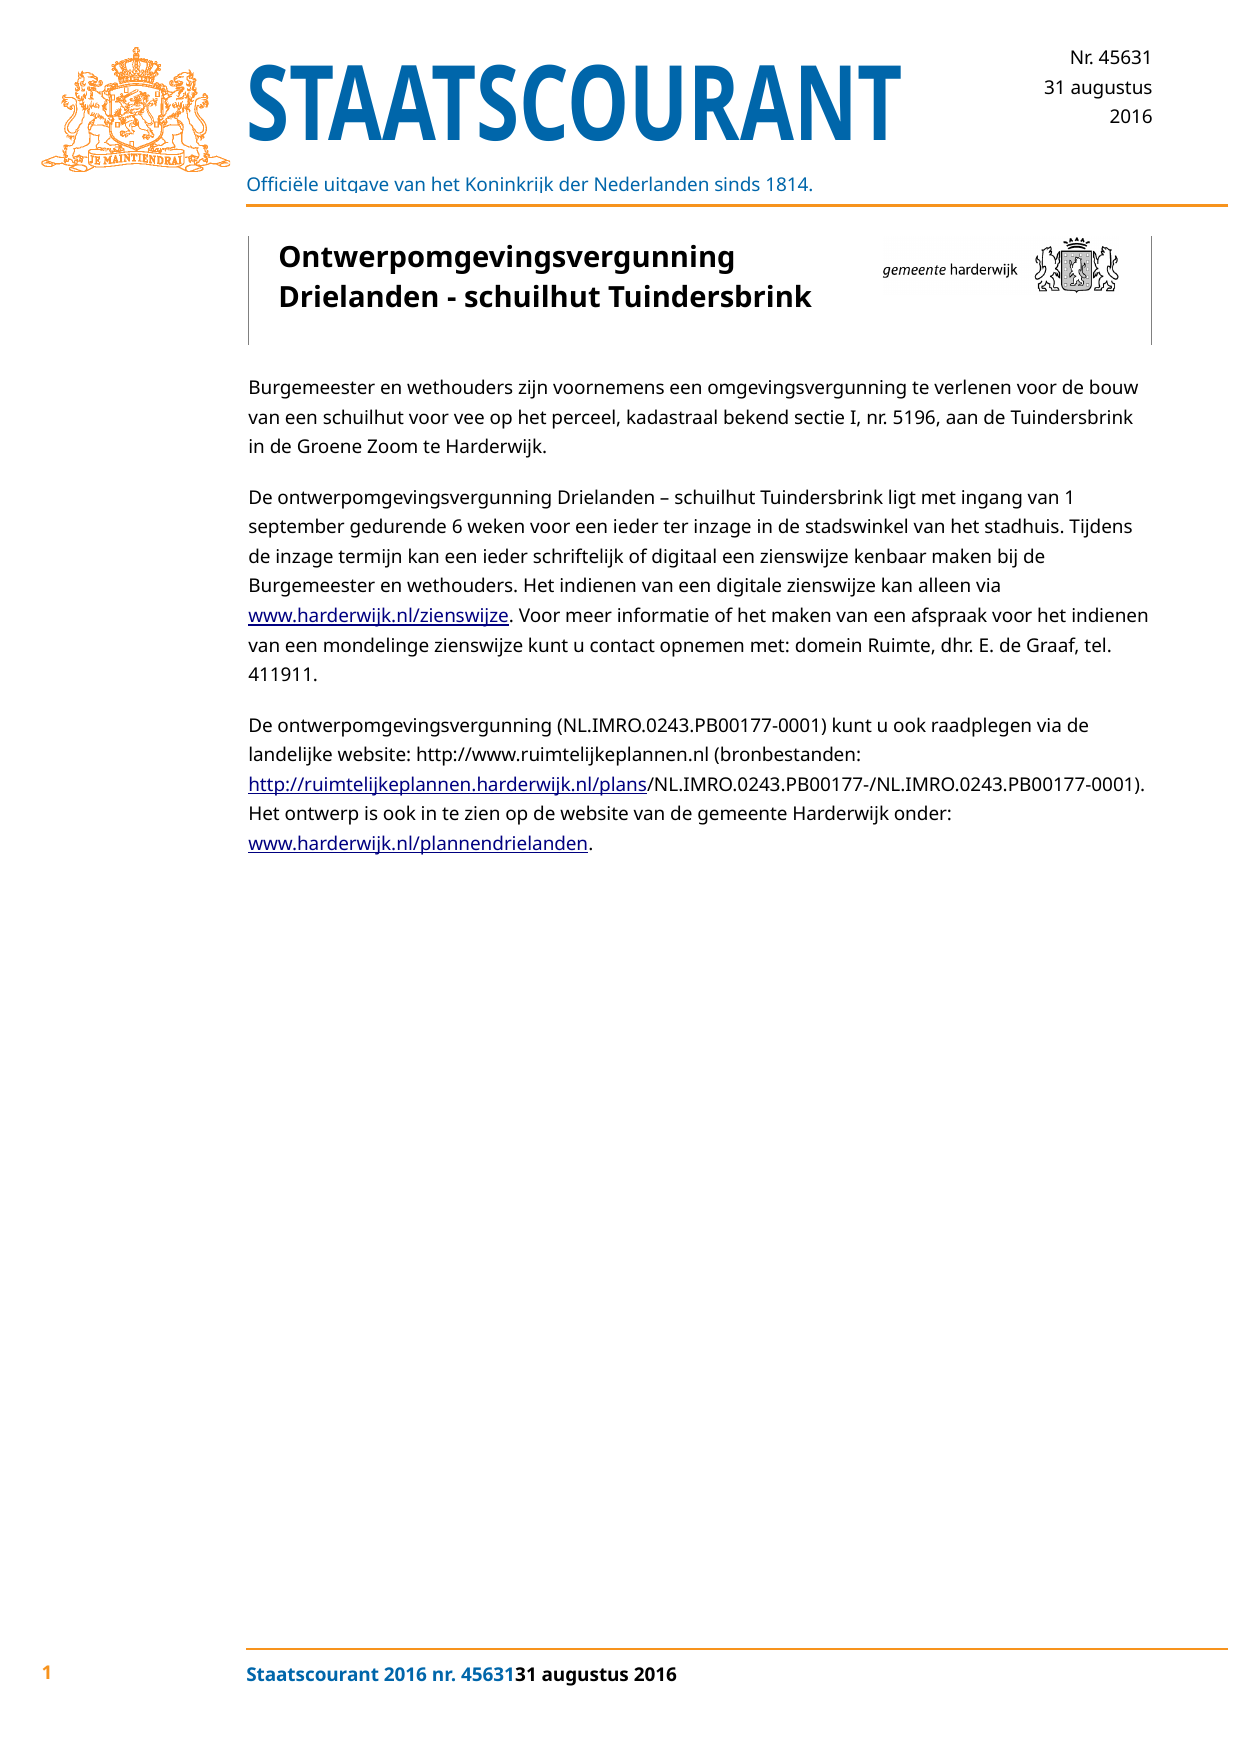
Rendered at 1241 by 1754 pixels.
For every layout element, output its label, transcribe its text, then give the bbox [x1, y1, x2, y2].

text Burgemeester en wethouders zijn voornemens een omgevingsvergunning te verlenen voor de bouw van een schuilhut voor vee op het perceel, kadastraal bekend sectie I, nr. 5196, aan de Tuindersbrink in de Groene Zoom te Harderwijk. [248, 374, 1152, 459]
picture [882, 236, 1119, 295]
table_header [850, 236, 1151, 345]
text De ontwerpomgevingsvergunning (NL.IMRO.0243.PB00177-0001) kunt u ook raadplegen via de landelijke website: http://www.ruimtelijkeplannen.nl (bronbestanden: http://ruimtelijkeplannen.harderwijk.nl/plans/NL.IMRO.0243.PB00177-/NL.IMRO.0243.PB00177-0001). Het ontwerp is ook in te zien op de website van de gemeente Harderwijk onder: www.harderwijk.nl/plannendrielanden. [248, 712, 1152, 856]
picture [41, 47, 231, 172]
table_header Ontwerpomgevingsvergunning Drielanden - schuilhut Tuindersbrink [249, 236, 850, 345]
text De ontwerpomgevingsvergunning Drielanden – schuilhut Tuindersbrink ligt met ingang van 1 september gedurende 6 weken voor een ieder ter inzage in de stadswinkel van het stadhuis. Tijdens de inzage termijn kan een ieder schriftelijk of digitaal een zienswijze kenbaar maken bij de Burgemeester en wethouders. Het indienen van een digitale zienswijze kan alleen via www.harderwijk.nl/zienswijze. Voor meer informatie of het maken van een afspraak voor het indienen van een mondelinge zienswijze kunt u contact opnemen met: domein Ruimte, dhr. E. de Graaf, tel. 411911. [248, 484, 1152, 687]
